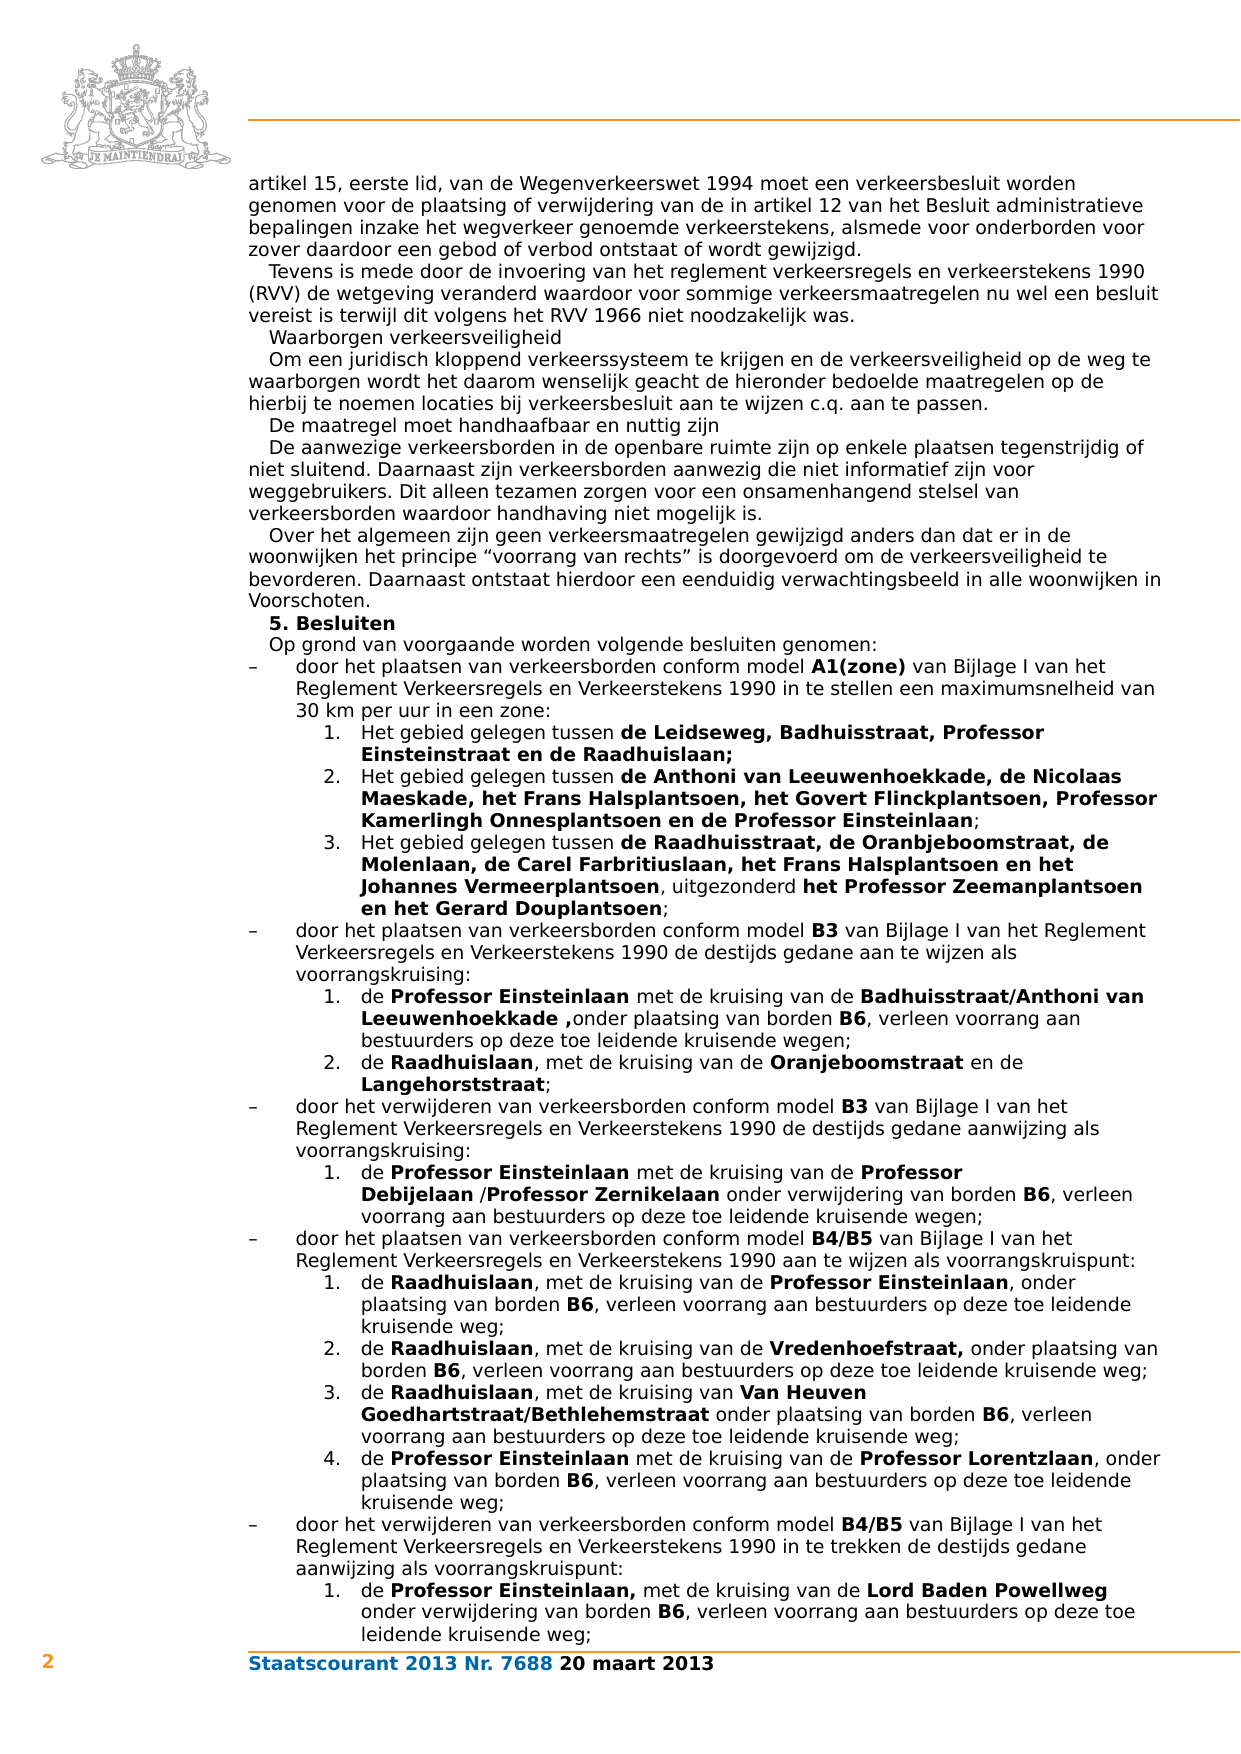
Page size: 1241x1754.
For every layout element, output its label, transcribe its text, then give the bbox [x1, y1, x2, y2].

text Op grond van voorgaande worden volgende besluiten genomen: [248, 634, 1163, 656]
list Het gebied gelegen tussen de Anthoni van Leeuwenhoekkade, de Nicolaas Maeskade, het Frans Halsplantsoen, het Govert Flinckplantsoen, Professor Kamerlingh Onnesplantsoen en de Professor Einsteinlaan; [323, 766, 1163, 832]
text artikel 15, eerste lid, van de Wegenverkeerswet 1994 moet een verkeersbesluit worden genomen voor de plaatsing of verwijdering van de in artikel 12 van het Besluit administratieve bepalingen inzake het wegverkeer genoemde verkeerstekens, alsmede voor onderborden voor zover daardoor een gebod of verbod ontstaat of wordt gewijzigd. [248, 173, 1163, 261]
list Het gebied gelegen tussen de Raadhuisstraat, de Oranbjeboomstraat, de Molenlaan, de Carel Farbritiuslaan, het Frans Halsplantsoen en het Johannes Vermeerplantsoen, uitgezonderd het Professor Zeemanplantsoen en het Gerard Douplantsoen; [323, 832, 1163, 920]
list door het verwijderen van verkeersborden conform model B4/B5 van Bijlage I van het Reglement Verkeersregels en Verkeerstekens 1990 in te trekken de destijds gedane aanwijzing als voorrangskruispunt: [248, 1513, 1163, 1579]
picture [41, 44, 231, 169]
list de Raadhuislaan, met de kruising van de Professor Einsteinlaan, onder plaatsing van borden B6, verleen voorrang aan bestuurders op deze toe leidende kruisende weg; [323, 1272, 1163, 1338]
text Over het algemeen zijn geen verkeersmaatregelen gewijzigd anders dan dat er in de woonwijken het principe “voorrang van rechts” is doorgevoerd om de verkeersveiligheid te bevorderen. Daarnaast ontstaat hierdoor een eenduidig verwachtingsbeeld in alle woonwijken in Voorschoten. [248, 524, 1163, 612]
list door het plaatsen van verkeersborden conform model B4/B5 van Bijlage I van het Reglement Verkeersregels en Verkeerstekens 1990 aan te wijzen als voorrangskruispunt: [248, 1228, 1163, 1272]
list de Raadhuislaan, met de kruising van Van Heuven Goedhartstraat/Bethlehemstraat onder plaatsing van borden B6, verleen voorrang aan bestuurders op deze toe leidende kruisende weg; [323, 1382, 1163, 1448]
list Het gebied gelegen tussen de Leidseweg, Badhuisstraat, Professor Einsteinstraat en de Raadhuislaan; [323, 722, 1163, 766]
list door het verwijderen van verkeersborden conform model B3 van Bijlage I van het Reglement Verkeersregels en Verkeerstekens 1990 de destijds gedane aanwijzing als voorrangskruising: [248, 1096, 1163, 1162]
text Tevens is mede door de invoering van het reglement verkeersregels en verkeerstekens 1990 (RVV) de wetgeving veranderd waardoor voor sommige verkeersmaatregelen nu wel een besluit vereist is terwijl dit volgens het RVV 1966 niet noodzakelijk was. [248, 261, 1163, 327]
text De aanwezige verkeersborden in de openbare ruimte zijn op enkele plaatsen tegenstrijdig of niet sluitend. Daarnaast zijn verkeersborden aanwezig die niet informatief zijn voor weggebruikers. Dit alleen tezamen zorgen voor een onsamenhangend stelsel van verkeersborden waardoor handhaving niet mogelijk is. [248, 437, 1163, 524]
list de Raadhuislaan, met de kruising van de Vredenhoefstraat, onder plaatsing van borden B6, verleen voorrang aan bestuurders op deze toe leidende kruisende weg; [323, 1338, 1163, 1382]
list door het plaatsen van verkeersborden conform model B3 van Bijlage I van het Reglement Verkeersregels en Verkeerstekens 1990 de destijds gedane aan te wijzen als voorrangskruising: [248, 920, 1163, 986]
text Waarborgen verkeersveiligheid [248, 327, 1163, 349]
text De maatregel moet handhaafbaar en nuttig zijn [248, 414, 1163, 437]
list de Professor Einsteinlaan met de kruising van de Professor Lorentzlaan, onder plaatsing van borden B6, verleen voorrang aan bestuurders op deze toe leidende kruisende weg; [323, 1448, 1163, 1513]
list de Professor Einsteinlaan met de kruising van de Professor Debijelaan /Professor Zernikelaan onder verwijdering van borden B6, verleen voorrang aan bestuurders op deze toe leidende kruisende wegen; [323, 1162, 1163, 1228]
list door het plaatsen van verkeersborden conform model A1(zone) van Bijlage I van het Reglement Verkeersregels en Verkeerstekens 1990 in te stellen een maximumsnelheid van 30 km per uur in een zone: [248, 656, 1163, 722]
list de Professor Einsteinlaan met de kruising van de Badhuisstraat/Anthoni van Leeuwenhoekkade ,onder plaatsing van borden B6, verleen voorrang aan bestuurders op deze toe leidende kruisende wegen; [323, 986, 1163, 1052]
list de Professor Einsteinlaan, met de kruising van de Lord Baden Powellweg onder verwijdering van borden B6, verleen voorrang aan bestuurders op deze toe leidende kruisende weg; [323, 1579, 1163, 1645]
text 5. Besluiten [248, 612, 1163, 634]
list de Raadhuislaan, met de kruising van de Oranjeboomstraat en de Langehorststraat; [323, 1052, 1163, 1096]
text Om een juridisch kloppend verkeerssysteem te krijgen en de verkeersveiligheid op de weg te waarborgen wordt het daarom wenselijk geacht de hieronder bedoelde maatregelen op de hierbij te noemen locaties bij verkeersbesluit aan te wijzen c.q. aan te passen. [248, 349, 1163, 414]
